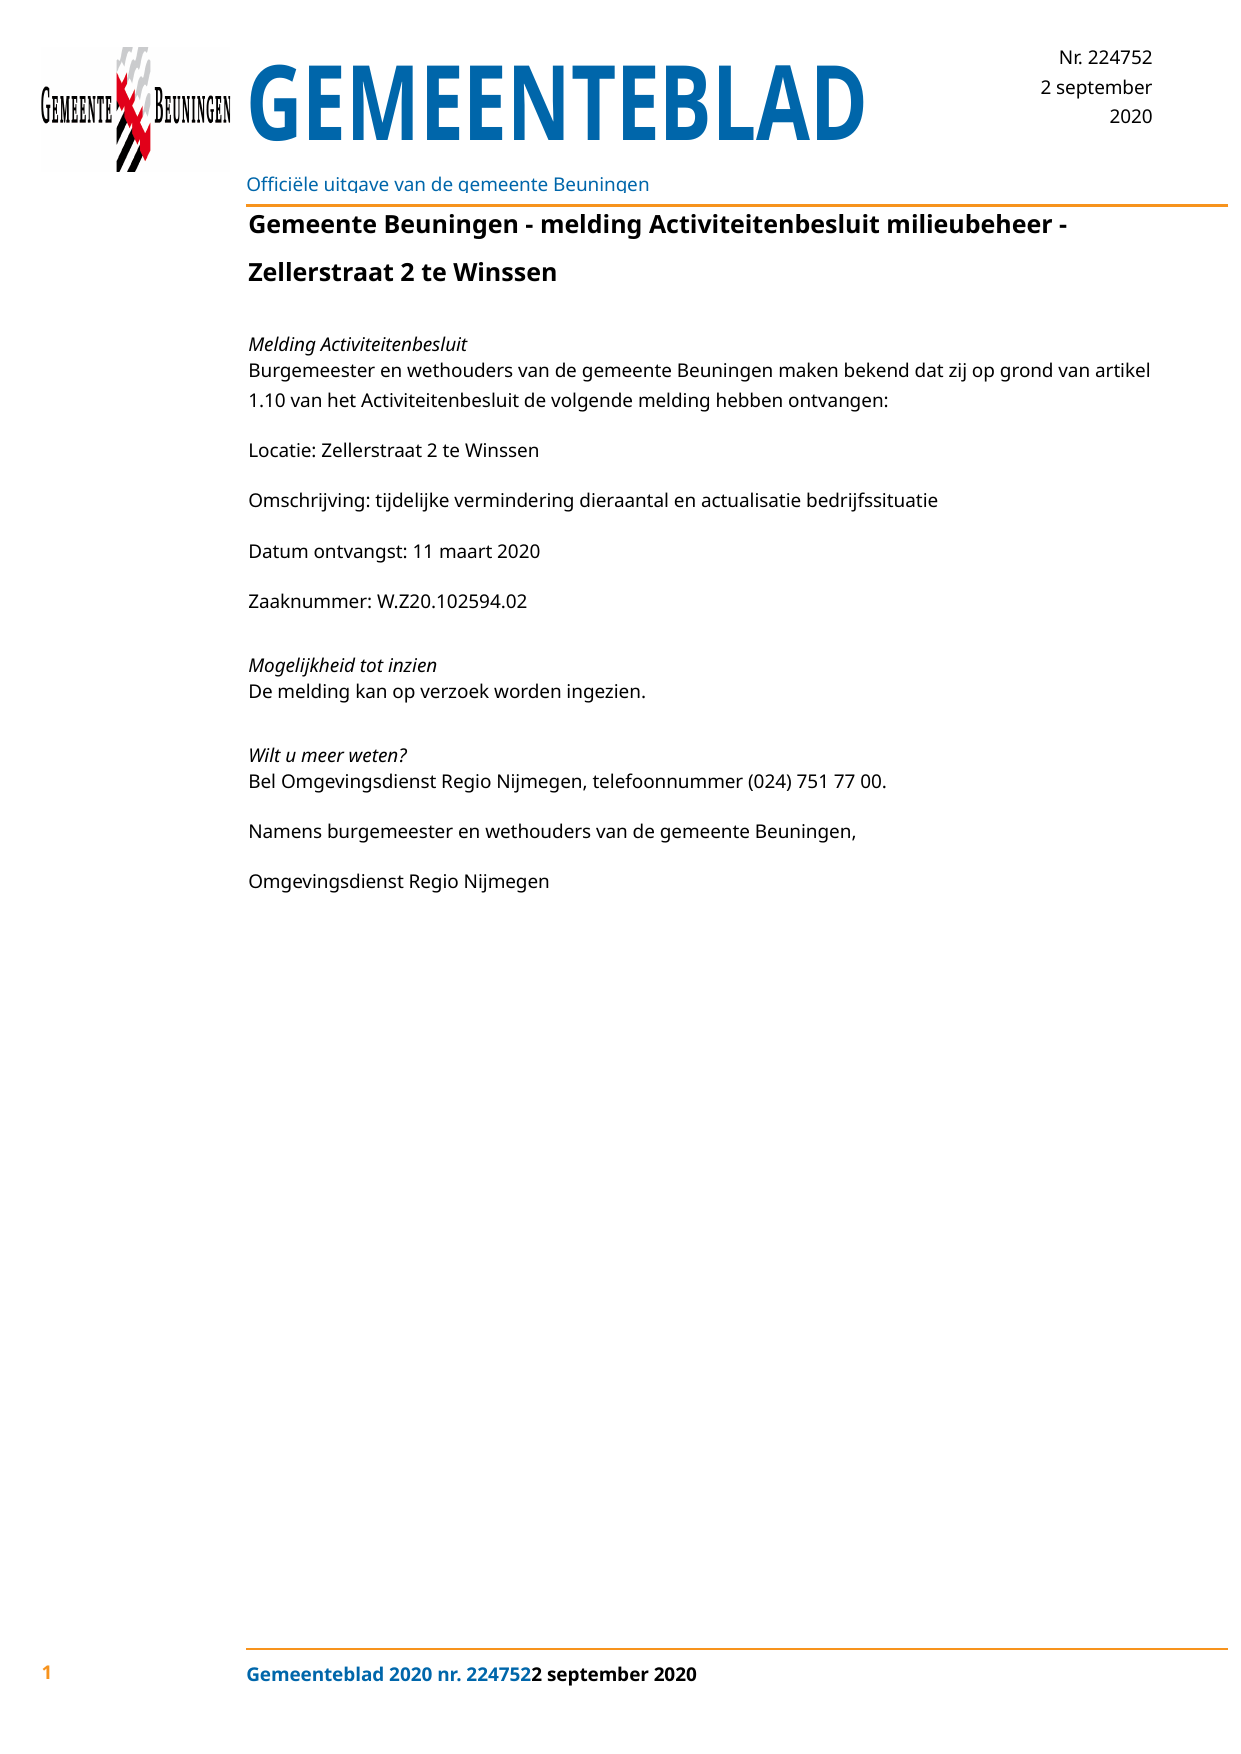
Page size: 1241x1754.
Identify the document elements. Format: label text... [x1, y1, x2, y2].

text Mogelijkheid tot inzien [248, 652, 1152, 678]
text Melding Activiteitenbesluit [248, 331, 1152, 357]
text Gemeente Beuningen - melding Activiteitenbesluit milieubeheer - Zellerstraat 2 te Winssen [248, 207, 1152, 288]
text Omschrijving: tijdelijke vermindering dieraantal en actualisatie bedrijfssituatie [248, 488, 1152, 513]
text Zaaknummer: W.Z20.102594.02 [248, 588, 1152, 614]
text Omgevingsdienst Regio Nijmegen [248, 869, 1152, 894]
text Locatie: Zellerstraat 2 te Winssen [248, 437, 1152, 463]
text Wilt u meer weten? [248, 742, 1152, 768]
picture [41, 47, 231, 172]
text De melding kan op verzoek worden ingezien. [248, 678, 1152, 704]
text Burgemeester en wethouders van de gemeente Beuningen maken bekend dat zij op grond van artikel 1.10 van het Activiteitenbesluit de volgende melding hebben ontvangen: [248, 357, 1152, 412]
text Namens burgemeester en wethouders van de gemeente Beuningen, [248, 818, 1152, 844]
text Bel Omgevingsdienst Regio Nijmegen, telefoonnummer (024) 751 77 00. [248, 768, 1152, 793]
text Datum ontvangst: 11 maart 2020 [248, 538, 1152, 564]
